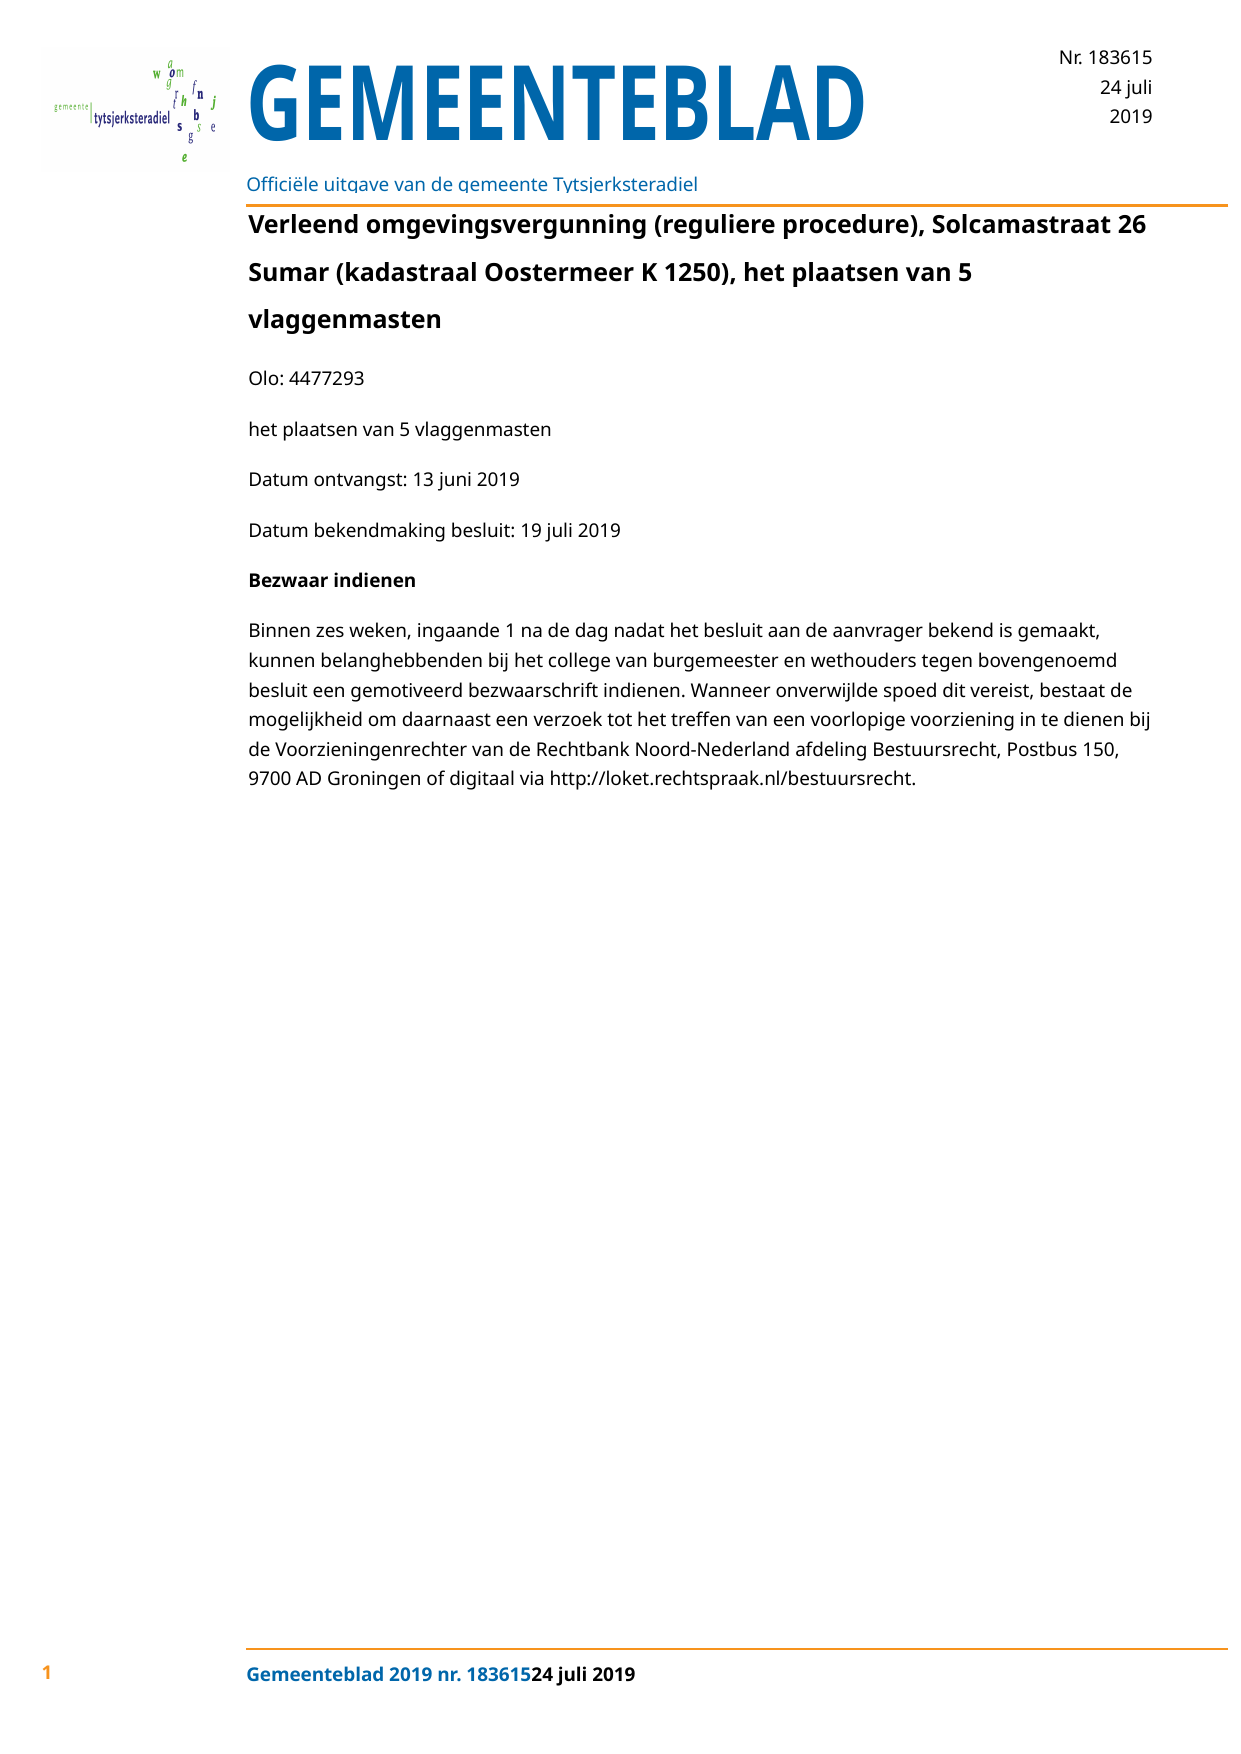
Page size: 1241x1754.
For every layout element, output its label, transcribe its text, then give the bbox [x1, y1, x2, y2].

text het plaatsen van 5 vlaggenmasten [248, 416, 1152, 442]
text Datum bekendmaking besluit: 19 juli 2019 [248, 517, 1152, 542]
picture [41, 47, 231, 172]
text Olo: 4477293 [248, 366, 1152, 391]
text Verleend omgevingsvergunning (reguliere procedure), Solcamastraat 26 Sumar (kadastraal Oostermeer K 1250), het plaatsen van 5 vlaggenmasten [248, 207, 1152, 336]
text Binnen zes weken, ingaande 1 na de dag nadat het besluit aan de aanvrager bekend is gemaakt, kunnen belanghebbenden bij het college van burgemeester en wethouders tegen bovengenoemd besluit een gemotiveerd bezwaarschrift indienen. Wanneer onverwijlde spoed dit vereist, bestaat de mogelijkheid om daarnaast een verzoek tot het treffen van een voorlopige voorziening in te dienen bij de Voorzieningenrechter van de Rechtbank Noord-Nederland afdeling Bestuursrecht, Postbus 150, 9700 AD Groningen of digitaal via http://loket.rechtspraak.nl/bestuursrecht. [248, 618, 1152, 791]
text Datum ontvangst: 13 juni 2019 [248, 466, 1152, 492]
text Bezwaar indienen [248, 567, 1152, 593]
